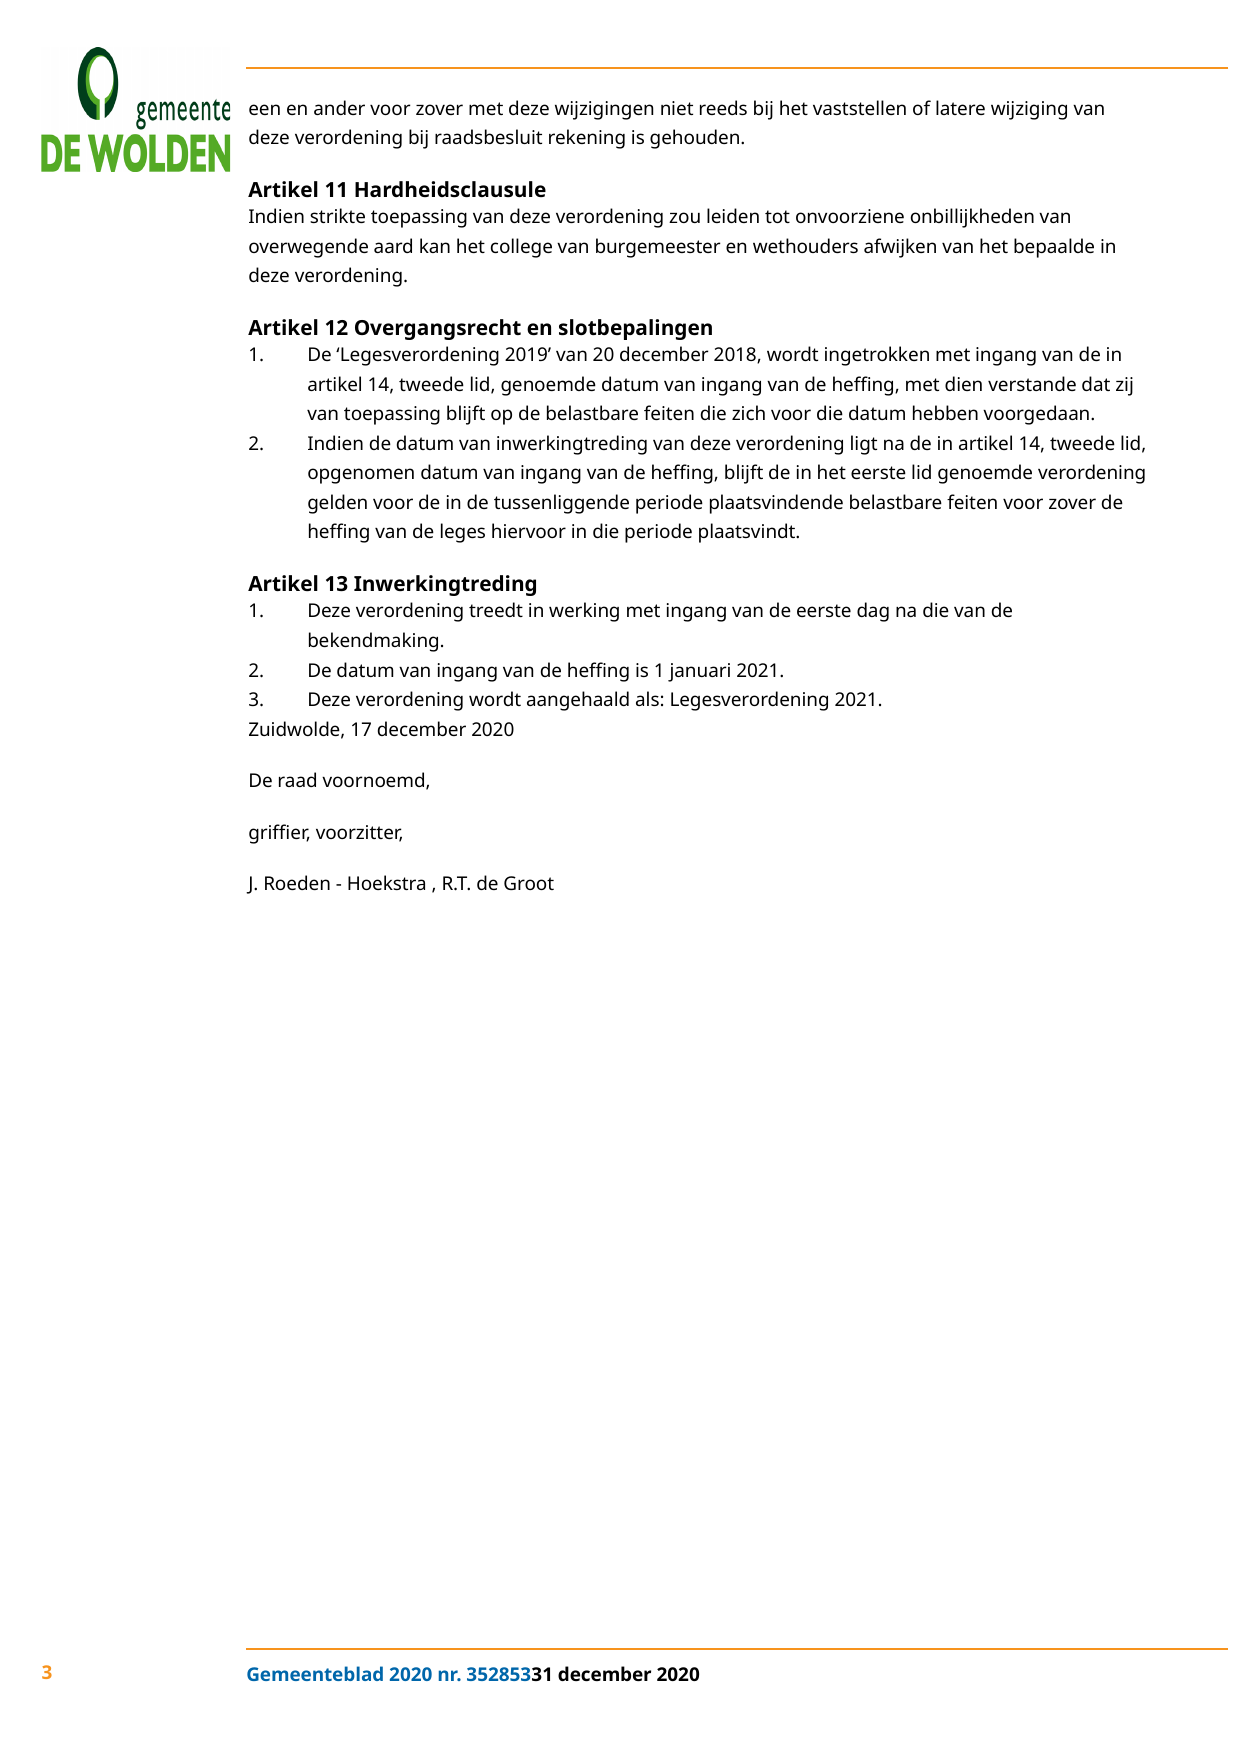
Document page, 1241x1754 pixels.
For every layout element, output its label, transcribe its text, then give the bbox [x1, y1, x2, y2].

text Zuidwolde, 17 december 2020 [248, 716, 1152, 742]
list Indien de datum van inwerkingtreding van deze verordening ligt na de in artikel 14, tweede lid, opgenomen datum van ingang van de heffing, blijft de in het eerste lid genoemde verordening gelden voor de in de tussenliggende periode plaatsvindende belastbare feiten voor zover de heffing van de leges hiervoor in die periode plaatsvindt. [248, 430, 1152, 544]
list Deze verordening treedt in werking met ingang van de eerste dag na die van de bekendmaking. [248, 598, 1152, 653]
text Artikel 11 Hardheidsclausule [248, 175, 1152, 203]
text J. Roeden - Hoekstra , R.T. de Groot [248, 870, 1152, 896]
picture [41, 47, 231, 172]
text Artikel 12 Overgangsrecht en slotbepalingen [248, 313, 1152, 341]
text Artikel 13 Inwerkingtreding [248, 569, 1152, 598]
text een en ander voor zover met deze wijzigingen niet reeds bij het vaststellen of latere wijziging van deze verordening bij raadsbesluit rekening is gehouden. [248, 95, 1152, 150]
text Indien strikte toepassing van deze verordening zou leiden tot onvoorziene onbillijkheden van overwegende aard kan het college van burgemeester en wethouders afwijken van het bepaalde in deze verordening. [248, 203, 1152, 288]
list De datum van ingang van de heffing is 1 januari 2021. [248, 657, 1152, 682]
list Deze verordening wordt aangehaald als: Legesverordening 2021. [248, 686, 1152, 712]
list De ‘Legesverordening 2019’ van 20 december 2018, wordt ingetrokken met ingang van de in artikel 14, tweede lid, genoemde datum van ingang van de heffing, met dien verstande dat zij van toepassing blijft op de belastbare feiten die zich voor die datum hebben voorgedaan. [248, 341, 1152, 426]
text griffier, voorzitter, [248, 819, 1152, 844]
text De raad voornoemd, [248, 767, 1152, 793]
